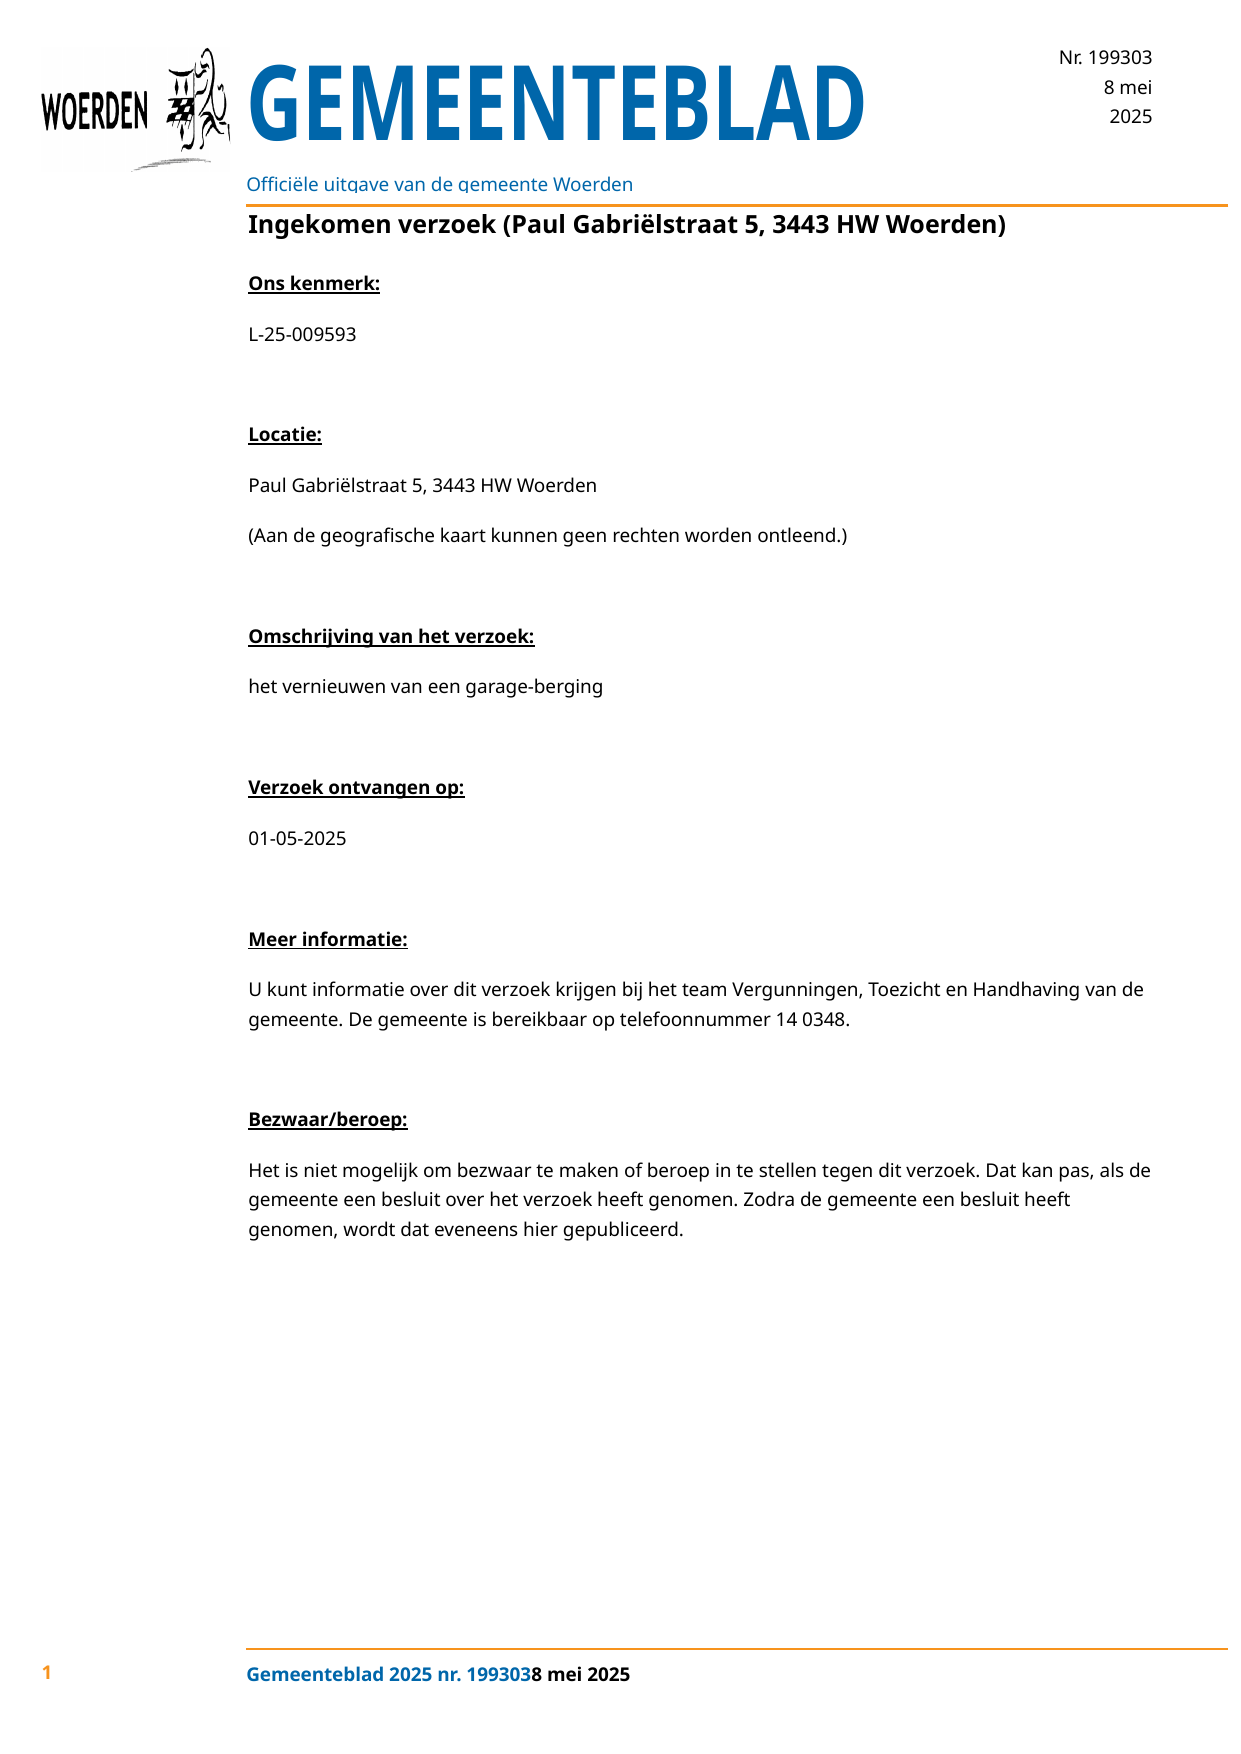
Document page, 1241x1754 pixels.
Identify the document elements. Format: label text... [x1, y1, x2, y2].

text Paul Gabriëlstraat 5, 3443 HW Woerden [248, 472, 1152, 498]
text Meer informatie: [248, 926, 1152, 951]
text het vernieuwen van een garage-berging [248, 674, 1152, 699]
text Omschrijving van het verzoek: [248, 623, 1152, 649]
picture [41, 47, 231, 172]
text Ons kenmerk: [248, 270, 1152, 296]
text Verzoek ontvangen op: [248, 774, 1152, 800]
text Bezwaar/beroep: [248, 1107, 1152, 1132]
text Locatie: [248, 422, 1152, 447]
text Het is niet mogelijk om bezwaar te maken of beroep in te stellen tegen dit verzoek. Dat kan pas, als de gemeente een besluit over het verzoek heeft genomen. Zodra de gemeente een besluit heeft genomen, wordt dat eveneens hier gepubliceerd. [248, 1157, 1152, 1242]
text U kunt informatie over dit verzoek krijgen bij het team Vergunningen, Toezicht en Handhaving van de gemeente. De gemeente is bereikbaar op telefoonnummer 14 0348. [248, 976, 1152, 1031]
text Ingekomen verzoek (Paul Gabriëlstraat 5, 3443 HW Woerden) [248, 207, 1152, 241]
text 01-05-2025 [248, 825, 1152, 851]
text (Aan de geografische kaart kunnen geen rechten worden ontleend.) [248, 522, 1152, 548]
text L-25-009593 [248, 321, 1152, 346]
